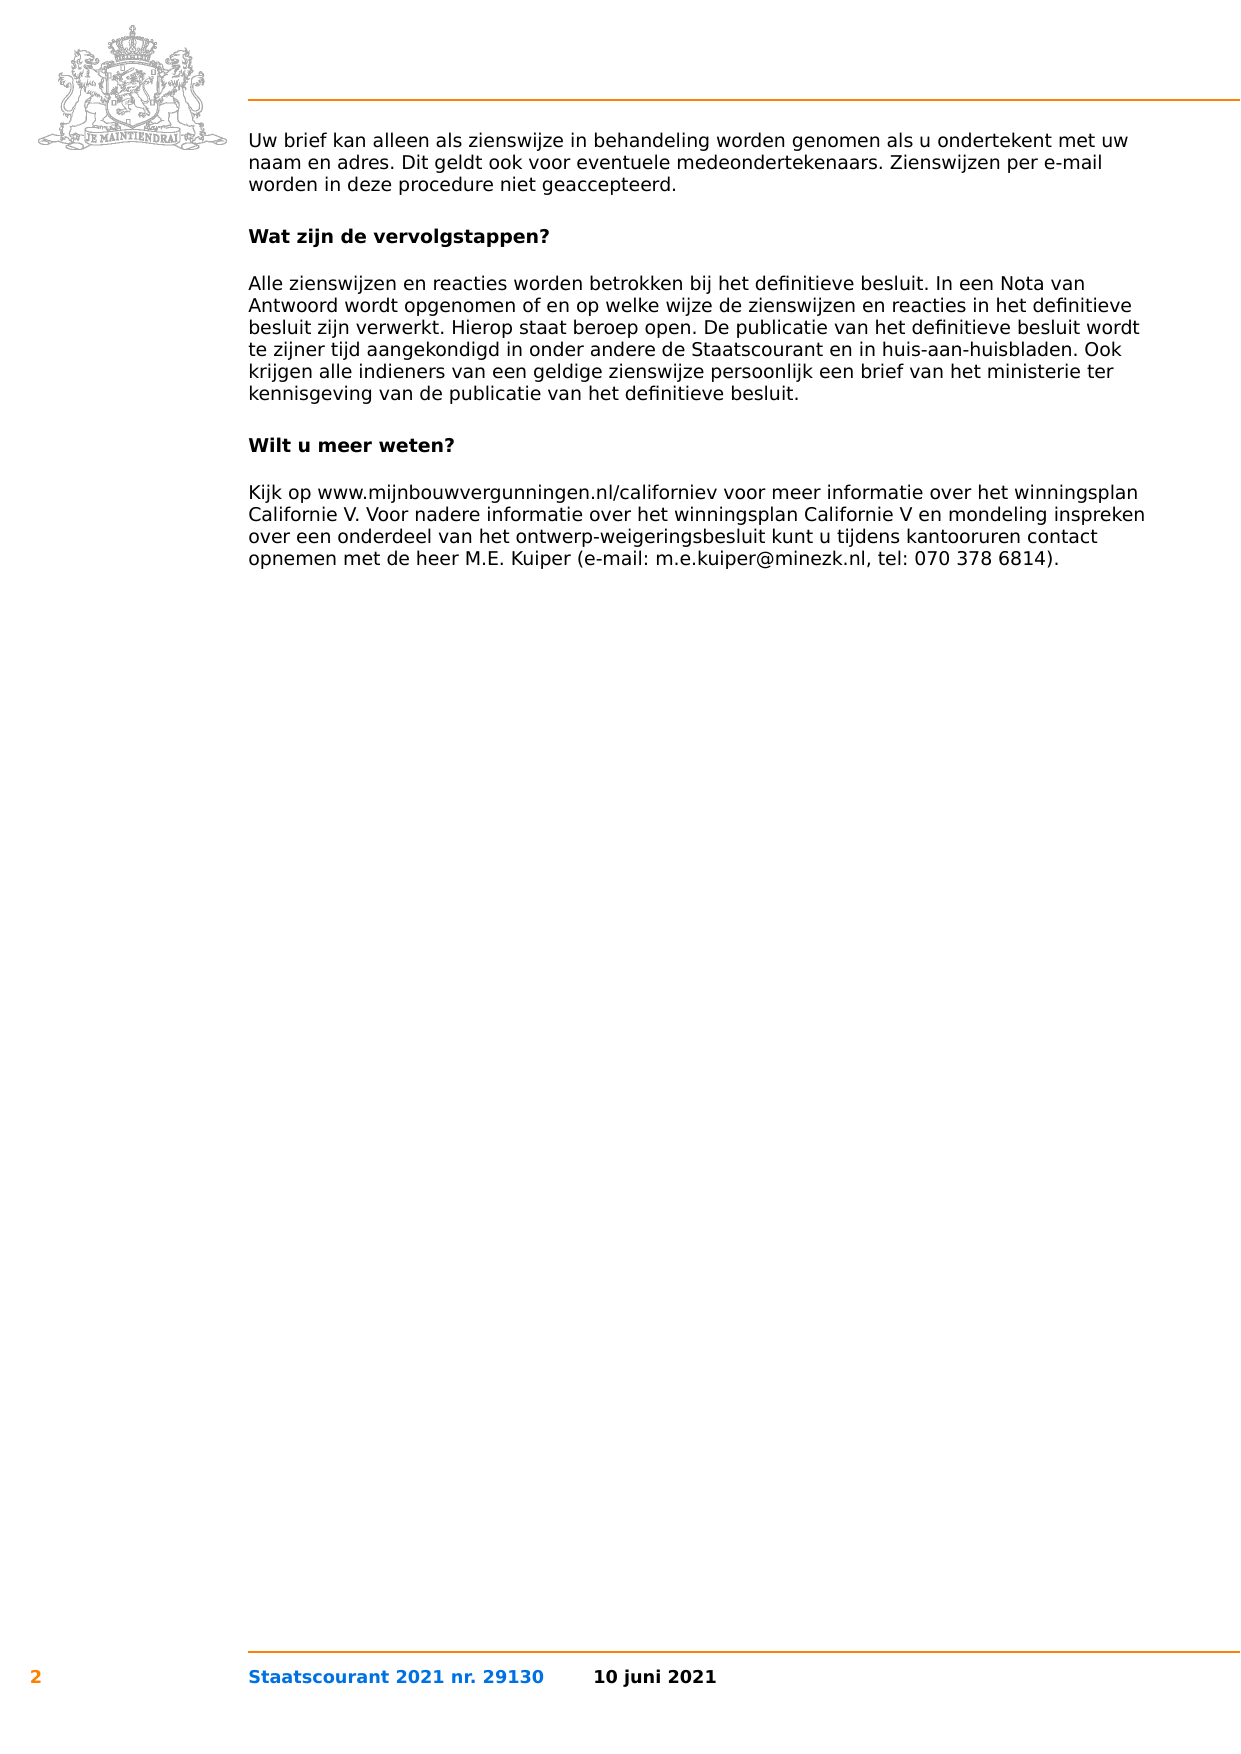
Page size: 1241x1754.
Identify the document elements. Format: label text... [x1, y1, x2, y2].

subtitle Wat zijn de vervolgstappen? [248, 226, 1163, 248]
text Alle zienswijzen en reacties worden betrokken bij het definitieve besluit. In een Nota van Antwoord wordt opgenomen of en op welke wijze de zienswijzen en reacties in het definitieve besluit zijn verwerkt. Hierop staat beroep open. De publicatie van het definitieve besluit wordt te zijner tijd aangekondigd in onder andere de Staatscourant en in huis-aan-huisbladen. Ook krijgen alle indieners van een geldige zienswijze persoonlijk een brief van het ministerie ter kennisgeving van de publicatie van het definitieve besluit. [248, 273, 1163, 405]
subtitle Wilt u meer weten? [248, 435, 1163, 457]
text Kijk op www.mijnbouwvergunningen.nl/californiev voor meer informatie over het winningsplan Californie V. Voor nadere informatie over het winningsplan Californie V en mondeling inspreken over een onderdeel van het ontwerp-weigeringsbesluit kunt u tijdens kantooruren contact opnemen met de heer M.E. Kuiper (e-mail: m.e.kuiper@minezk.nl, tel: 070 378 6814). [248, 482, 1163, 569]
text Uw brief kan alleen als zienswijze in behandeling worden genomen als u ondertekent met uw naam en adres. Dit geldt ook voor eventuele medeondertekenaars. Zienswijzen per e-mail worden in deze procedure niet geaccepteerd. [248, 130, 1163, 196]
picture [38, 25, 227, 150]
